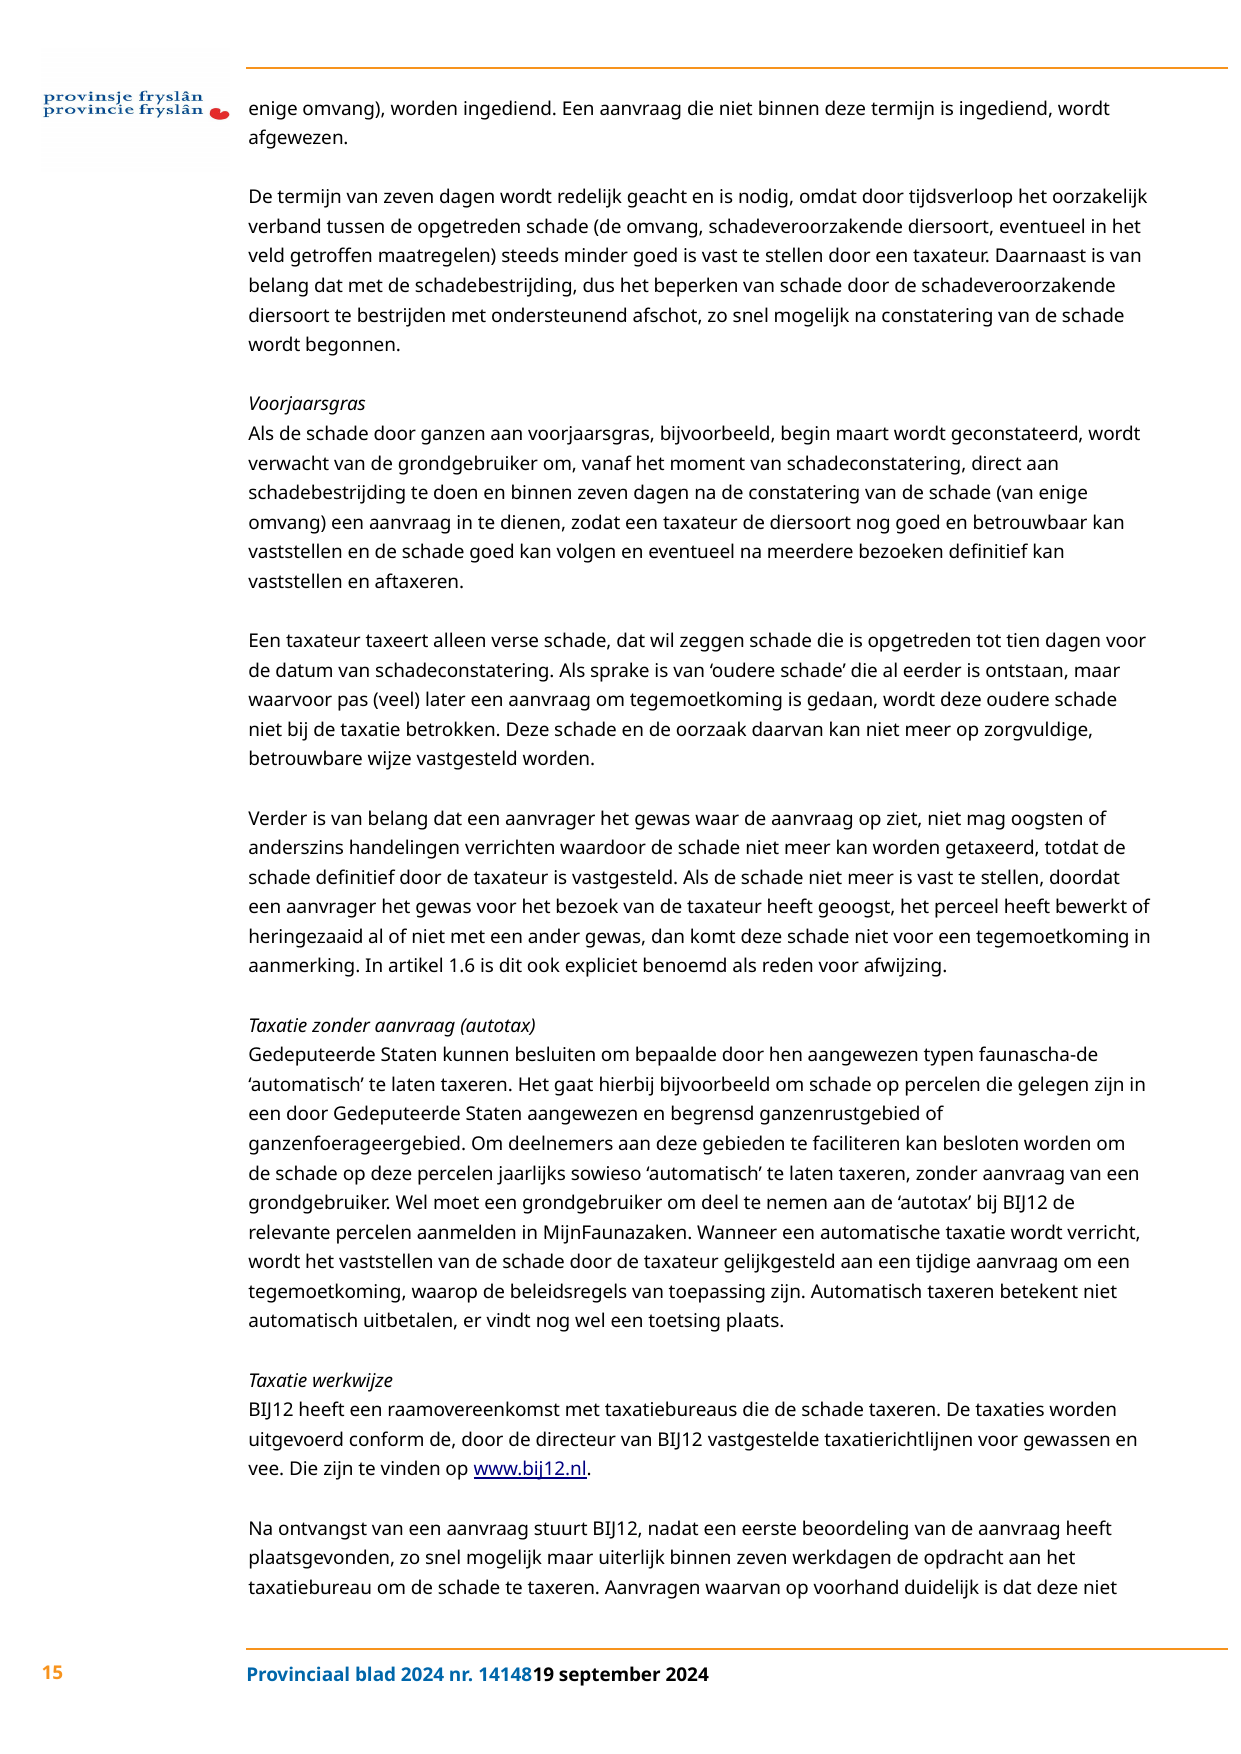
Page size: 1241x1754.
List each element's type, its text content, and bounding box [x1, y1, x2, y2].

text De termijn van zeven dagen wordt redelijk geacht en is nodig, omdat door tijdsverloop het oorzakelijk verband tussen de opgetreden schade (de omvang, schadeveroorzakende diersoort, eventueel in het veld getroffen maatregelen) steeds minder goed is vast te stellen door een taxateur. Daarnaast is van belang dat met de schadebestrijding, dus het beperken van schade door de schadeveroorzakende diersoort te bestrijden met ondersteunend afschot, zo snel mogelijk na constatering van de schade wordt begonnen. [248, 183, 1152, 357]
text Een taxateur taxeert alleen verse schade, dat wil zeggen schade die is opgetreden tot tien dagen voor de datum van schadeconstatering. Als sprake is van ‘oudere schade’ die al eerder is ontstaan, maar waarvoor pas (veel) later een aanvraag om tegemoetkoming is gedaan, wordt deze oudere schade niet bij de taxatie betrokken. Deze schade en de oorzaak daarvan kan niet meer op zorgvuldige, betrouwbare wijze vastgesteld worden. [248, 627, 1152, 771]
text Voorjaarsgras [248, 391, 1152, 416]
text Als de schade door ganzen aan voorjaarsgras, bijvoorbeeld, begin maart wordt geconstateerd, wordt verwacht van de grondgebruiker om, vanaf het moment van schadeconstatering, direct aan schadebestrijding te doen en binnen zeven dagen na de constatering van de schade (van enige omvang) een aanvraag in te dienen, zodat een taxateur de diersoort nog goed en betrouwbaar kan vaststellen en de schade goed kan volgen en eventueel na meerdere bezoeken definitief kan vaststellen en aftaxeren. [248, 420, 1152, 594]
text Taxatie zonder aanvraag (autotax) [248, 1012, 1152, 1038]
picture [41, 47, 231, 172]
text enige omvang), worden ingediend. Een aanvraag die niet binnen deze termijn is ingediend, wordt afgewezen. [248, 95, 1152, 150]
text Taxatie werkwijze [248, 1367, 1152, 1393]
text Na ontvangst van een aanvraag stuurt BIJ12, nadat een eerste beoordeling van de aanvraag heeft plaatsgevonden, zo snel mogelijk maar uiterlijk binnen zeven werkdagen de opdracht aan het taxatiebureau om de schade te taxeren. Aanvragen waarvan op voorhand duidelijk is dat deze niet [248, 1515, 1152, 1600]
text BIJ12 heeft een raamovereenkomst met taxatiebureaus die de schade taxeren. De taxaties worden uitgevoerd conform de, door de directeur van BIJ12 vastgestelde taxatierichtlijnen voor gewassen en vee. Die zijn te vinden op www.bij12.nl. [248, 1396, 1152, 1481]
text Verder is van belang dat een aanvrager het gewas waar de aanvraag op ziet, niet mag oogsten of anderszins handelingen verrichten waardoor de schade niet meer kan worden getaxeerd, totdat de schade definitief door de taxateur is vastgesteld. Als de schade niet meer is vast te stellen, doordat een aanvrager het gewas voor het bezoek van de taxateur heeft geoogst, het perceel heeft bewerkt of heringezaaid al of niet met een ander gewas, dan komt deze schade niet voor een tegemoetkoming in aanmerking. In artikel 1.6 is dit ook expliciet benoemd als reden voor afwijzing. [248, 805, 1152, 978]
text Gedeputeerde Staten kunnen besluiten om bepaalde door hen aangewezen typen faunascha-de ‘automatisch’ te laten taxeren. Het gaat hierbij bijvoorbeeld om schade op percelen die gelegen zijn in een door Gedeputeerde Staten aangewezen en begrensd ganzenrustgebied of ganzenfoerageergebied. Om deelnemers aan deze gebieden te faciliteren kan besloten worden om de schade op deze percelen jaarlijks sowieso ‘automatisch’ te laten taxeren, zonder aanvraag van een grondgebruiker. Wel moet een grondgebruiker om deel te nemen aan de ‘autotax’ bij BIJ12 de relevante percelen aanmelden in MijnFaunazaken. Wanneer een automatische taxatie wordt verricht, wordt het vaststellen van de schade door de taxateur gelijkgesteld aan een tijdige aanvraag om een tegemoetkoming, waarop de beleidsregels van toepassing zijn. Automatisch taxeren betekent niet automatisch uitbetalen, er vindt nog wel een toetsing plaats. [248, 1041, 1152, 1333]
